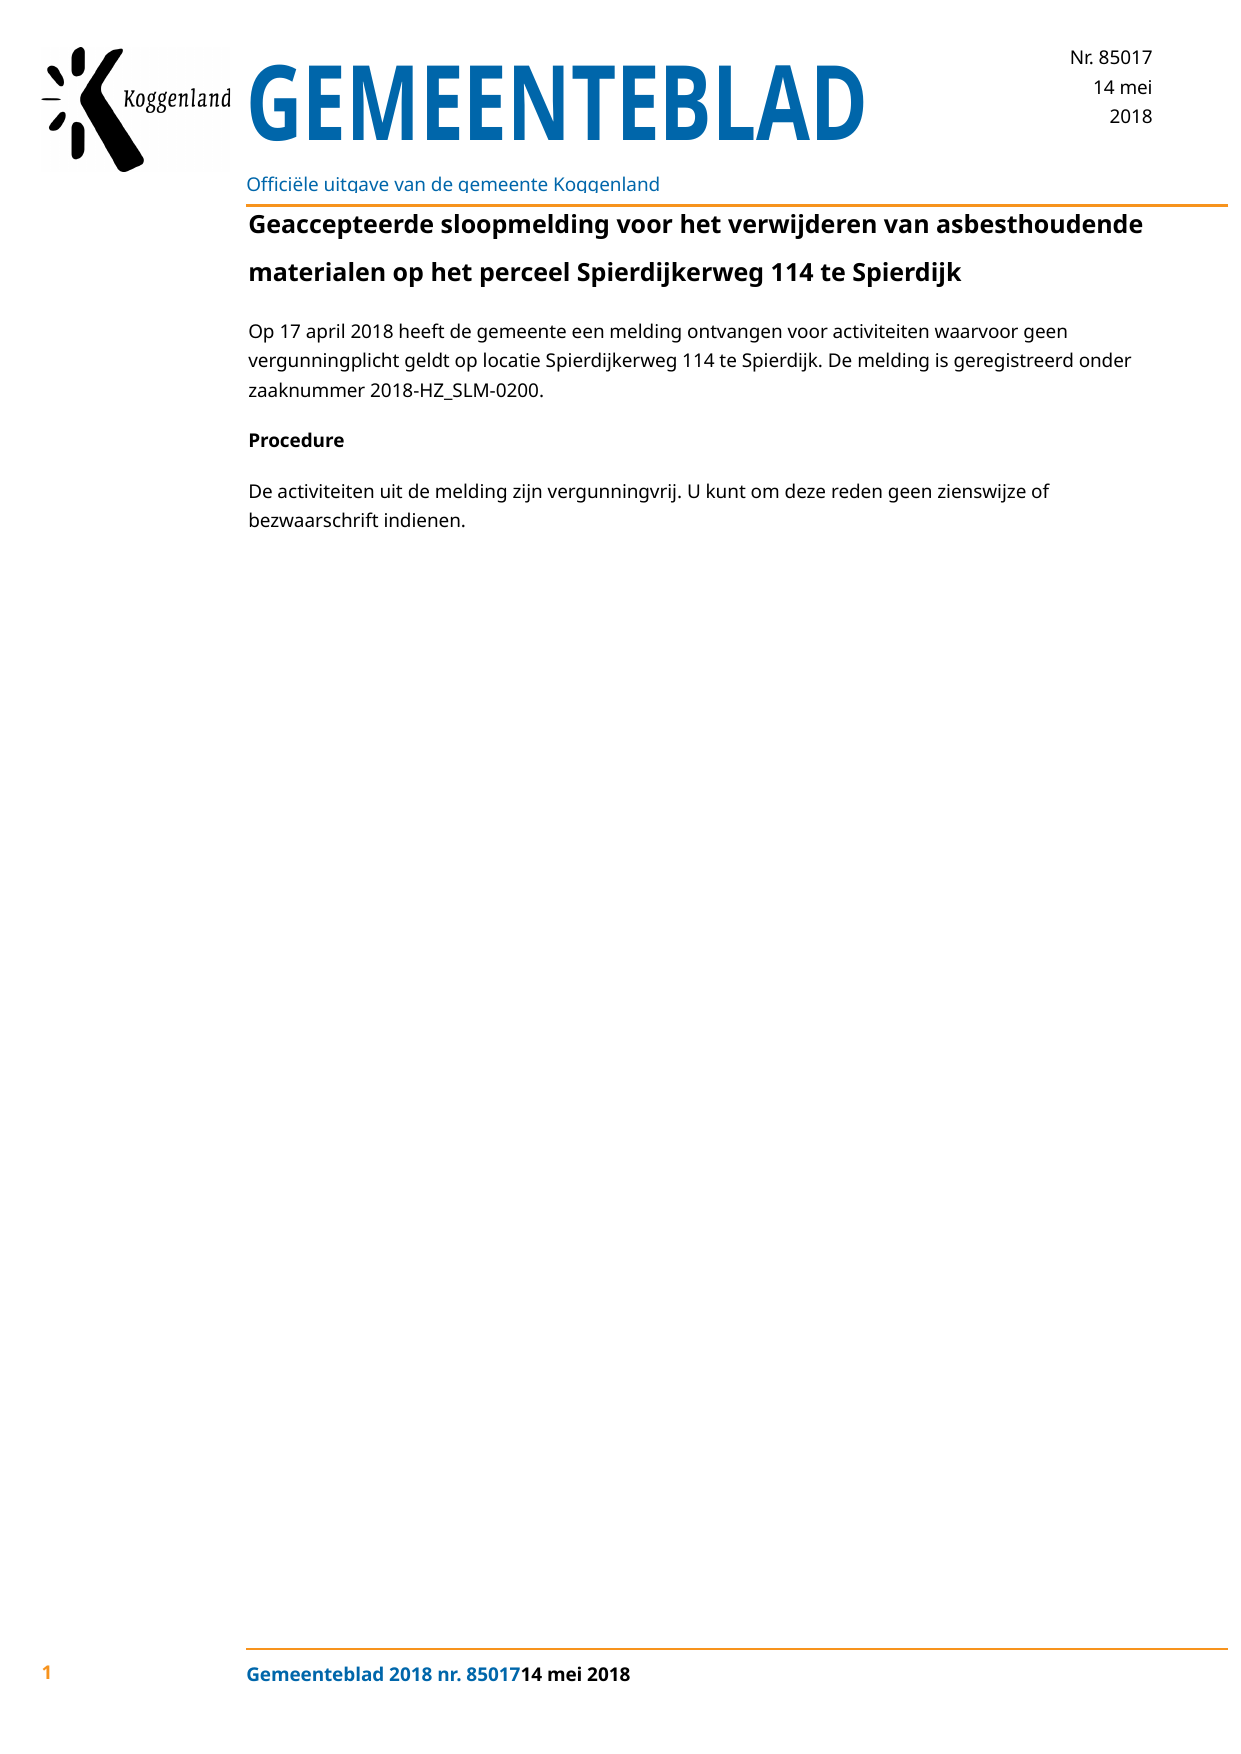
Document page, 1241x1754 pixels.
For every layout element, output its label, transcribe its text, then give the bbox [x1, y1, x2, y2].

text De activiteiten uit de melding zijn vergunningvrij. U kunt om deze reden geen zienswijze of bezwaarschrift indienen. [248, 478, 1152, 533]
text Geaccepteerde sloopmelding voor het verwijderen van asbesthoudende materialen op het perceel Spierdijkerweg 114 te Spierdijk [248, 207, 1152, 288]
text Procedure [248, 427, 1152, 453]
text Op 17 april 2018 heeft de gemeente een melding ontvangen voor activiteiten waarvoor geen vergunningplicht geldt op locatie Spierdijkerweg 114 te Spierdijk. De melding is geregistreerd onder zaaknummer 2018-HZ_SLM-0200. [248, 318, 1152, 403]
picture [41, 47, 231, 172]
